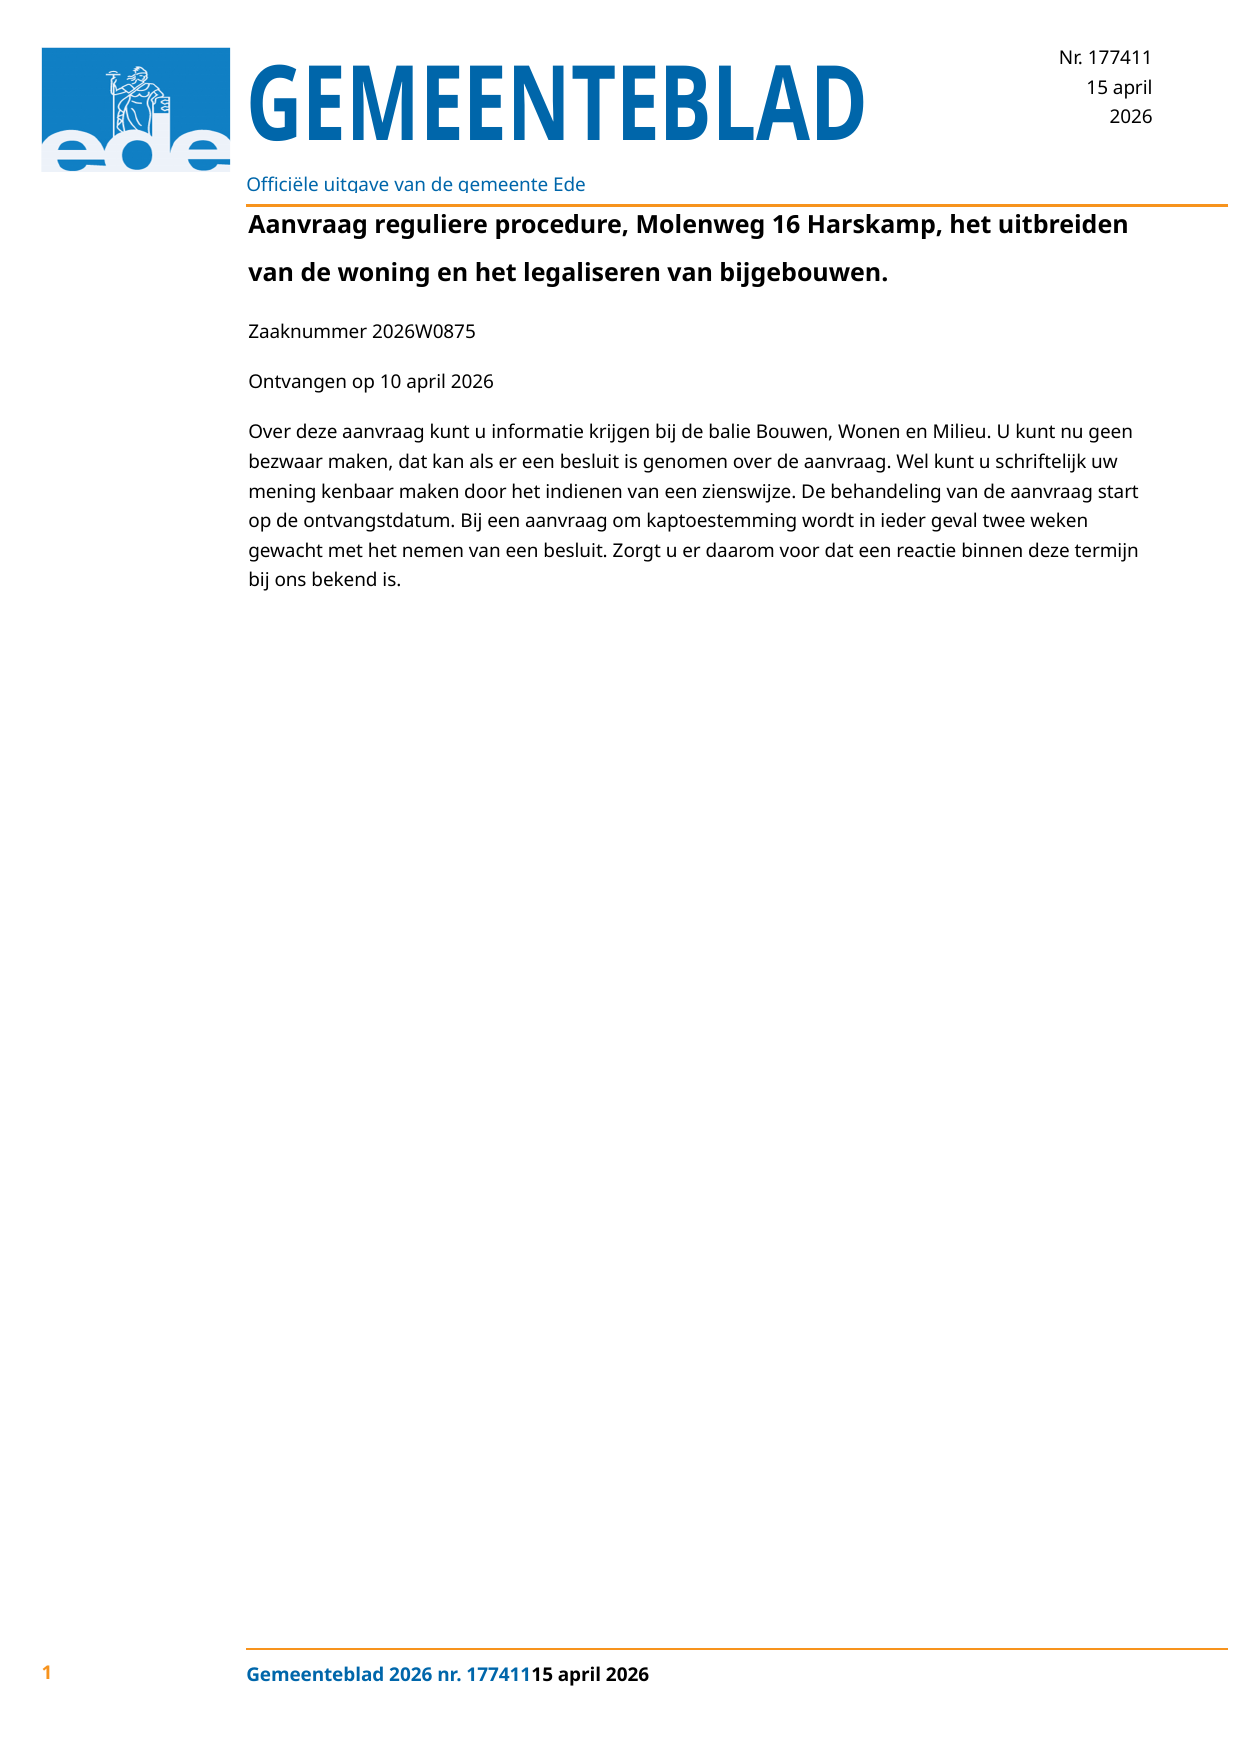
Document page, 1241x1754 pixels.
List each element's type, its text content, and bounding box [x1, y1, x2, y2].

picture [41, 47, 231, 172]
text Aanvraag reguliere procedure, Molenweg 16 Harskamp, het uitbreiden van de woning en het legaliseren van bijgebouwen. [248, 207, 1152, 288]
text Over deze aanvraag kunt u informatie krijgen bij de balie Bouwen, Wonen en Milieu. U kunt nu geen bezwaar maken, dat kan als er een besluit is genomen over de aanvraag. Wel kunt u schriftelijk uw mening kenbaar maken door het indienen van een zienswijze. De behandeling van de aanvraag start op de ontvangstdatum. Bij een aanvraag om kaptoestemming wordt in ieder geval twee weken gewacht met het nemen van een besluit. Zorgt u er daarom voor dat een reactie binnen deze termijn bij ons bekend is. [248, 419, 1152, 592]
text Zaaknummer 2026W0875 [248, 318, 1152, 344]
text Ontvangen op 10 april 2026 [248, 368, 1152, 394]
